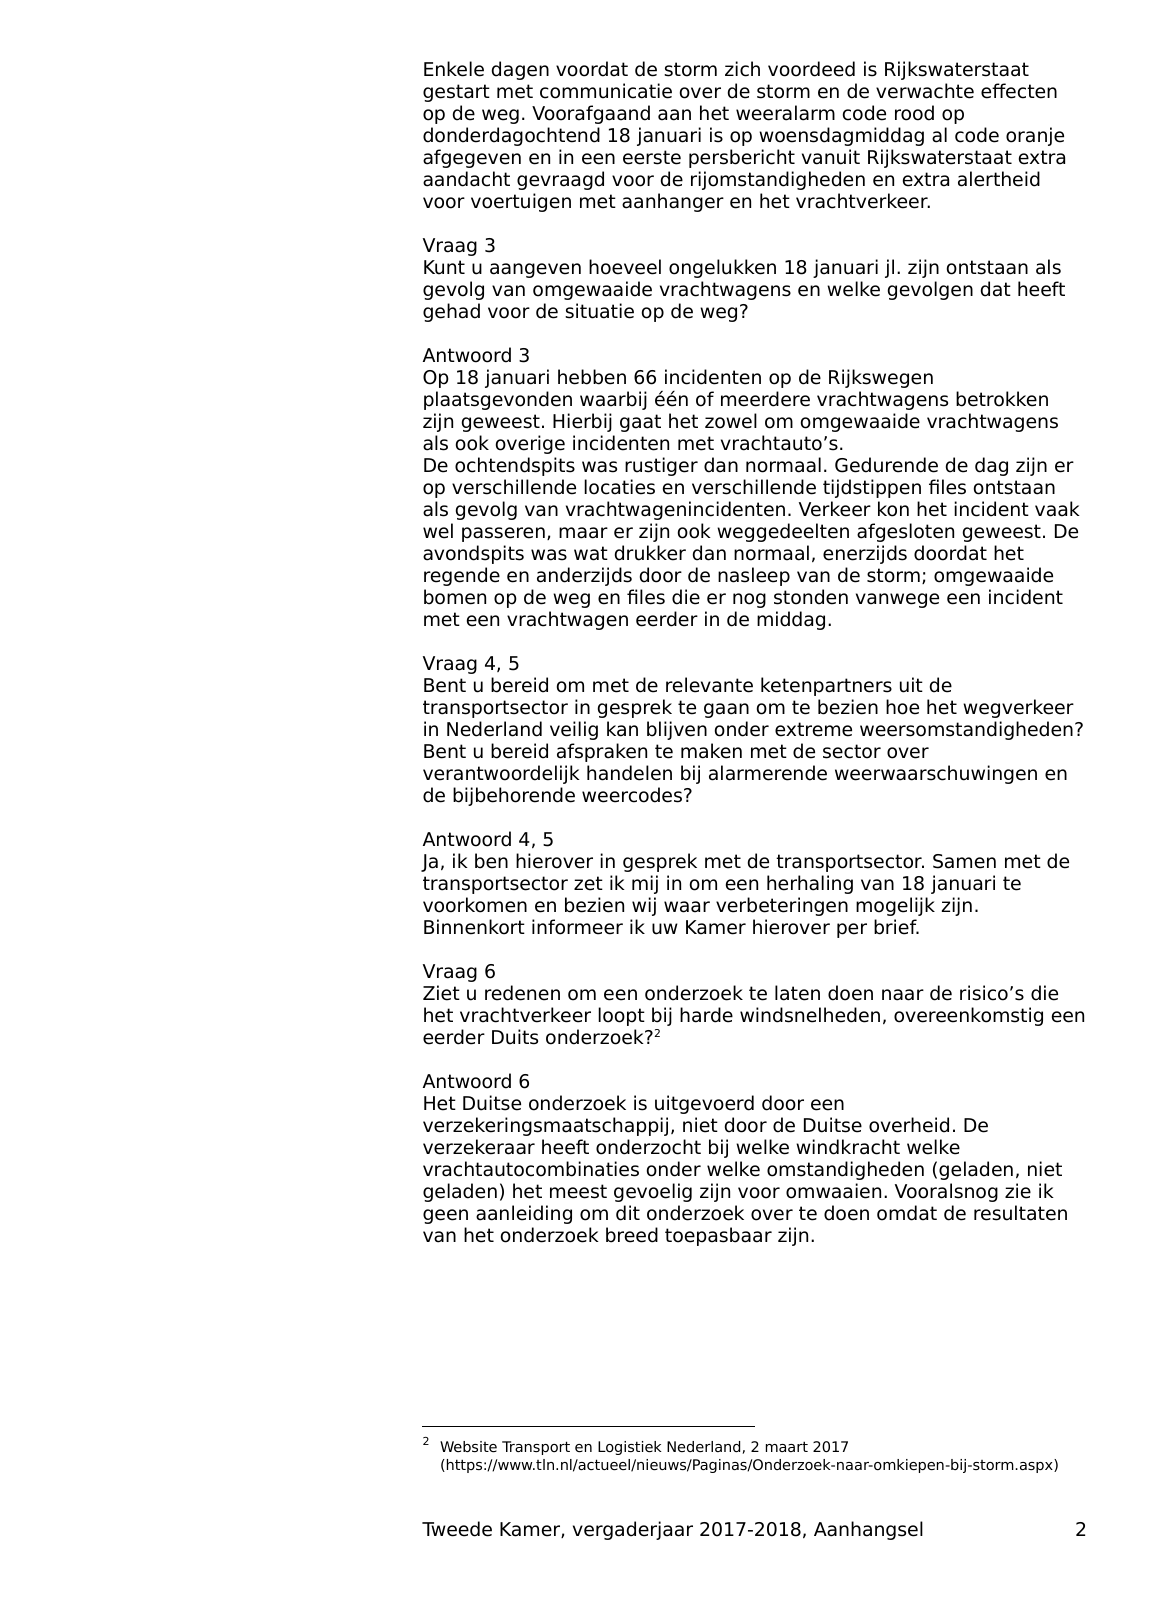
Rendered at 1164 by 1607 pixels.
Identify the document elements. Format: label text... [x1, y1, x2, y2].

text Het Duitse onderzoek is uitgevoerd door een verzekeringsmaatschappij, niet door de Duitse overheid. De verzekeraar heeft onderzocht bij welke windkracht welke vrachtautocombinaties onder welke omstandigheden (geladen, niet geladen) het meest gevoelig zijn voor omwaaien. Vooralsnog zie ik geen aanleiding om dit onderzoek over te doen omdat de resultaten van het onderzoek breed toepasbaar zijn. [422, 1093, 1087, 1247]
text Ja, ik ben hierover in gesprek met de transportsector. Samen met de transportsector zet ik mij in om een herhaling van 18 januari te voorkomen en bezien wij waar verbeteringen mogelijk zijn. Binnenkort informeer ik uw Kamer hierover per brief. [422, 851, 1087, 939]
text Ziet u redenen om een onderzoek te laten doen naar de risico’s die het vrachtverkeer loopt bij harde windsnelheden, overeenkomstig een eerder Duits onderzoek? [422, 983, 1087, 1049]
text Antwoord 6 [422, 1071, 1087, 1093]
text Vraag 6 [422, 961, 1087, 983]
text Enkele dagen voordat de storm zich voordeed is Rijkswaterstaat gestart met communicatie over de storm en de verwachte effecten op de weg. Voorafgaand aan het weeralarm code rood op donderdagochtend 18 januari is op woensdagmiddag al code oranje afgegeven en in een eerste persbericht vanuit Rijkswaterstaat extra aandacht gevraagd voor de rijomstandigheden en extra alertheid voor voertuigen met aanhanger en het vrachtverkeer. [422, 59, 1087, 213]
text Website Transport en Logistiek Nederland, 2 maart 2017 (https://www.tln.nl/actueel/nieuws/Paginas/Onderzoek-naar-omkiepen-bij-storm.aspx) [422, 1435, 1087, 1474]
text Antwoord 4, 5 [422, 829, 1087, 851]
text Kunt u aangeven hoeveel ongelukken 18 januari jl. zijn ontstaan als gevolg van omgewaaide vrachtwagens en welke gevolgen dat heeft gehad voor de situatie op de weg? [422, 257, 1087, 323]
text Antwoord 3 [422, 345, 1087, 367]
text De ochtendspits was rustiger dan normaal. Gedurende de dag zijn er op verschillende locaties en verschillende tijdstippen files ontstaan als gevolg van vrachtwagenincidenten. Verkeer kon het incident vaak wel passeren, maar er zijn ook weggedeelten afgesloten geweest. De avondspits was wat drukker dan normaal, enerzijds doordat het regende en anderzijds door de nasleep van de storm; omgewaaide bomen op de weg en files die er nog stonden vanwege een incident met een vrachtwagen eerder in de middag. [422, 455, 1087, 631]
text Vraag 4, 5 [422, 653, 1087, 675]
text Bent u bereid om met de relevante ketenpartners uit de transportsector in gesprek te gaan om te bezien hoe het wegverkeer in Nederland veilig kan blijven onder extreme weersomstandigheden? [422, 675, 1087, 741]
text Vraag 3 [422, 235, 1087, 257]
text Op 18 januari hebben 66 incidenten op de Rijkswegen plaatsgevonden waarbij één of meerdere vrachtwagens betrokken zijn geweest. Hierbij gaat het zowel om omgewaaide vrachtwagens als ook overige incidenten met vrachtauto’s. [422, 367, 1087, 455]
text Bent u bereid afspraken te maken met de sector over verantwoordelijk handelen bij alarmerende weerwaarschuwingen en de bijbehorende weercodes? [422, 741, 1087, 807]
